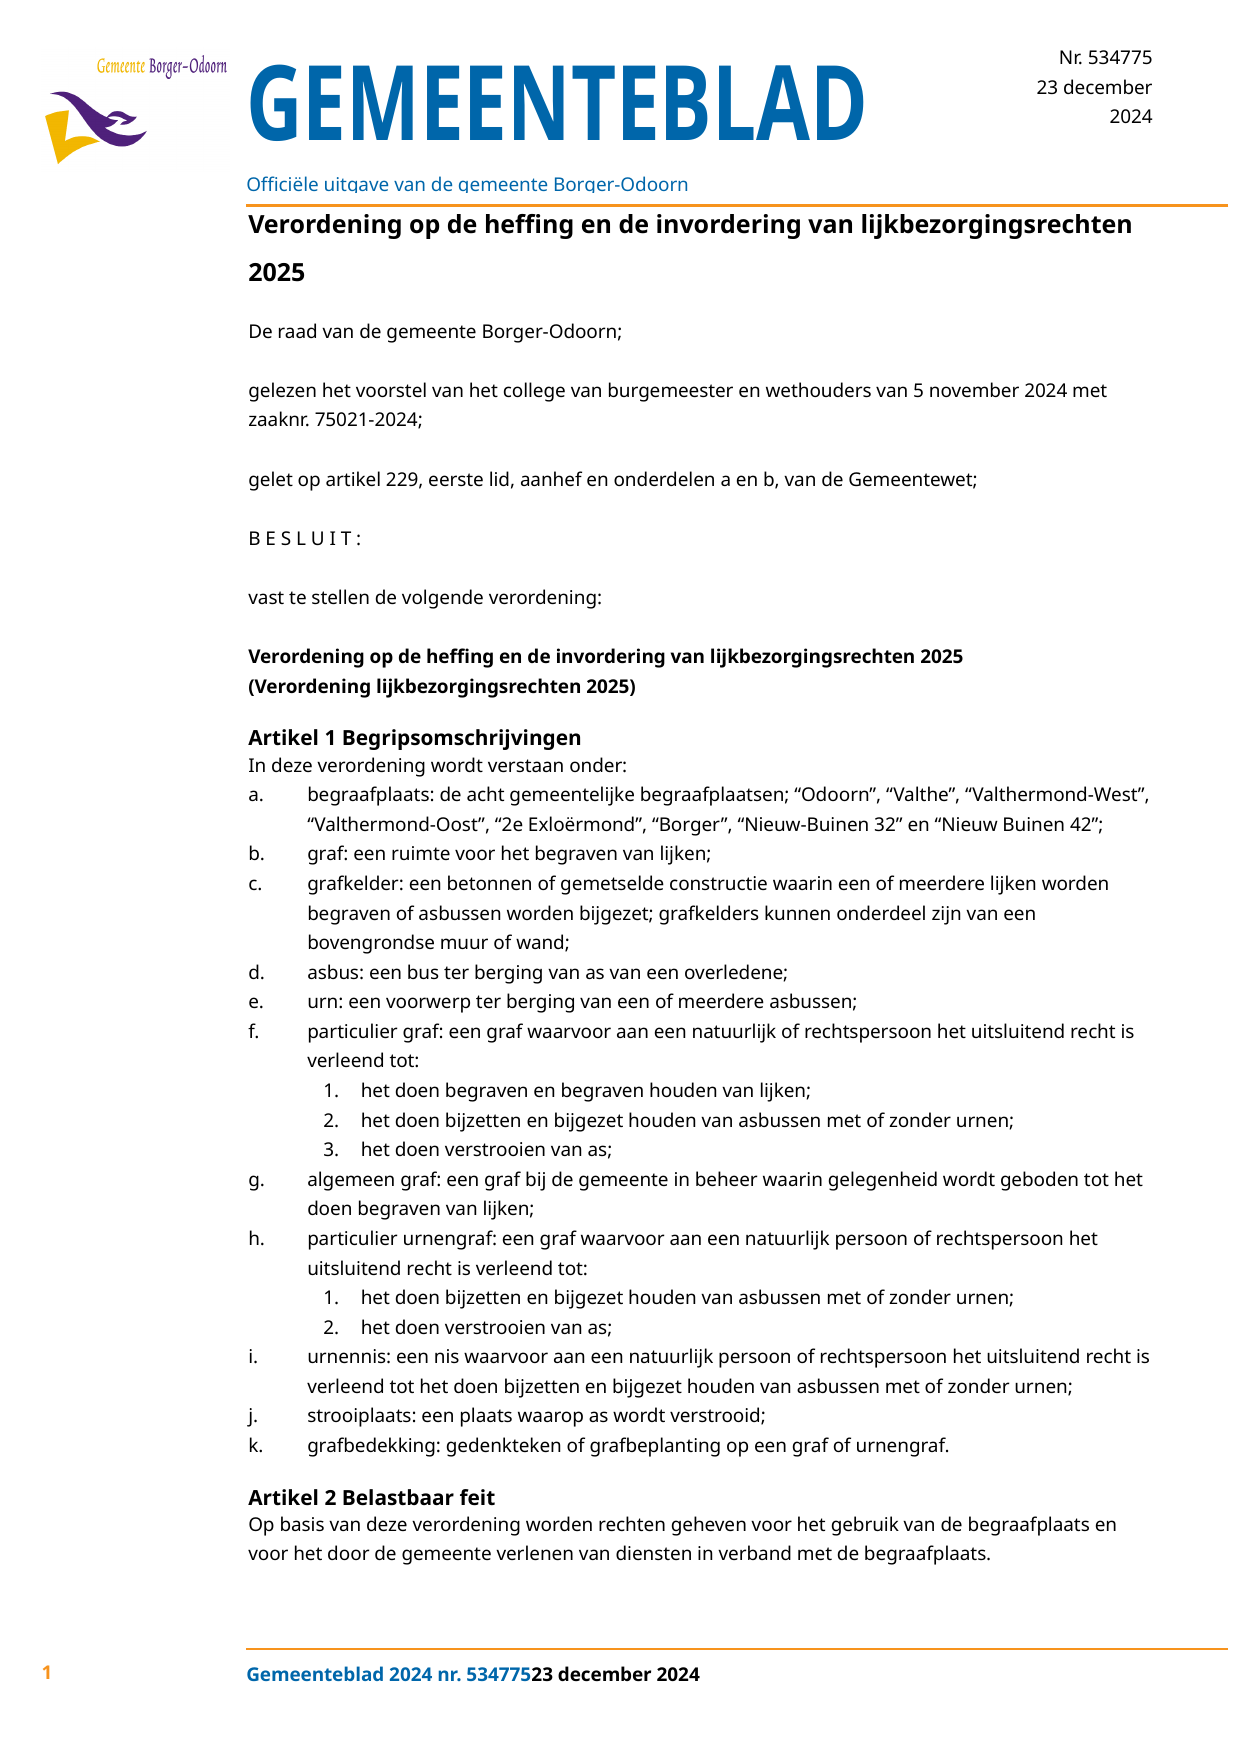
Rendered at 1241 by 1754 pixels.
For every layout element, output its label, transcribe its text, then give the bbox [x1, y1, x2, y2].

list particulier graf: een graf waarvoor aan een natuurlijk of rechtspersoon het uitsluitend recht is verleend tot: [248, 1018, 1152, 1073]
text Verordening op de heffing en de invordering van lijkbezorgingsrechten 2025 [248, 643, 1152, 669]
text (Verordening lijkbezorgingsrechten 2025) [248, 673, 1152, 699]
text Op basis van deze verordening worden rechten geheven voor het gebruik van de begraafplaats en voor het door de gemeente verlenen van diensten in verband met de begraafplaats. [248, 1511, 1152, 1566]
list het doen bijzetten en bijgezet houden van asbussen met of zonder urnen; [323, 1284, 1152, 1310]
text B E S L U I T : [248, 525, 1152, 551]
list het doen begraven en begraven houden van lijken; [323, 1077, 1152, 1103]
text vast te stellen de volgende verordening: [248, 584, 1152, 610]
list het doen verstrooien van as; [323, 1314, 1152, 1339]
text gelezen het voorstel van het college van burgemeester en wethouders van 5 november 2024 met zaaknr. 75021-2024; [248, 377, 1152, 432]
text gelet op artikel 229, eerste lid, aanhef en onderdelen a en b, van de Gemeentewet; [248, 466, 1152, 492]
text In deze verordening wordt verstaan onder: [248, 752, 1152, 777]
list grafkelder: een betonnen of gemetselde constructie waarin een of meerdere lijken worden begraven of asbussen worden bijgezet; grafkelders kunnen onderdeel zijn van een bovengrondse muur of wand; [248, 870, 1152, 955]
text Artikel 2 Belastbaar feit [248, 1483, 1152, 1511]
picture [41, 47, 231, 172]
list grafbedekking: gedenkteken of grafbeplanting op een graf of urnengraf. [248, 1432, 1152, 1458]
text Artikel 1 Begripsomschrijvingen [248, 723, 1152, 752]
text Verordening op de heffing en de invordering van lijkbezorgingsrechten 2025 [248, 207, 1152, 288]
list urnennis: een nis waarvoor aan een natuurlijk persoon of rechtspersoon het uitsluitend recht is verleend tot het doen bijzetten en bijgezet houden van asbussen met of zonder urnen; [248, 1343, 1152, 1399]
text De raad van de gemeente Borger-Odoorn; [248, 318, 1152, 344]
list het doen verstrooien van as; [323, 1136, 1152, 1162]
list urn: een voorwerp ter berging van een of meerdere asbussen; [248, 988, 1152, 1014]
list begraafplaats: de acht gemeentelijke begraafplaatsen; “Odoorn”, “Valthe”, “Valthermond-West”, “Valthermond-Oost”, “2e Exloërmond”, “Borger”, “Nieuw-Buinen 32” en “Nieuw Buinen 42”; [248, 781, 1152, 837]
list asbus: een bus ter berging van as van een overledene; [248, 959, 1152, 984]
list particulier urnengraf: een graf waarvoor aan een natuurlijk persoon of rechtspersoon het uitsluitend recht is verleend tot: [248, 1225, 1152, 1280]
list algemeen graf: een graf bij de gemeente in beheer waarin gelegenheid wordt geboden tot het doen begraven van lijken; [248, 1166, 1152, 1221]
list het doen bijzetten en bijgezet houden van asbussen met of zonder urnen; [323, 1107, 1152, 1132]
list strooiplaats: een plaats waarop as wordt verstrooid; [248, 1403, 1152, 1428]
list graf: een ruimte voor het begraven van lijken; [248, 841, 1152, 866]
